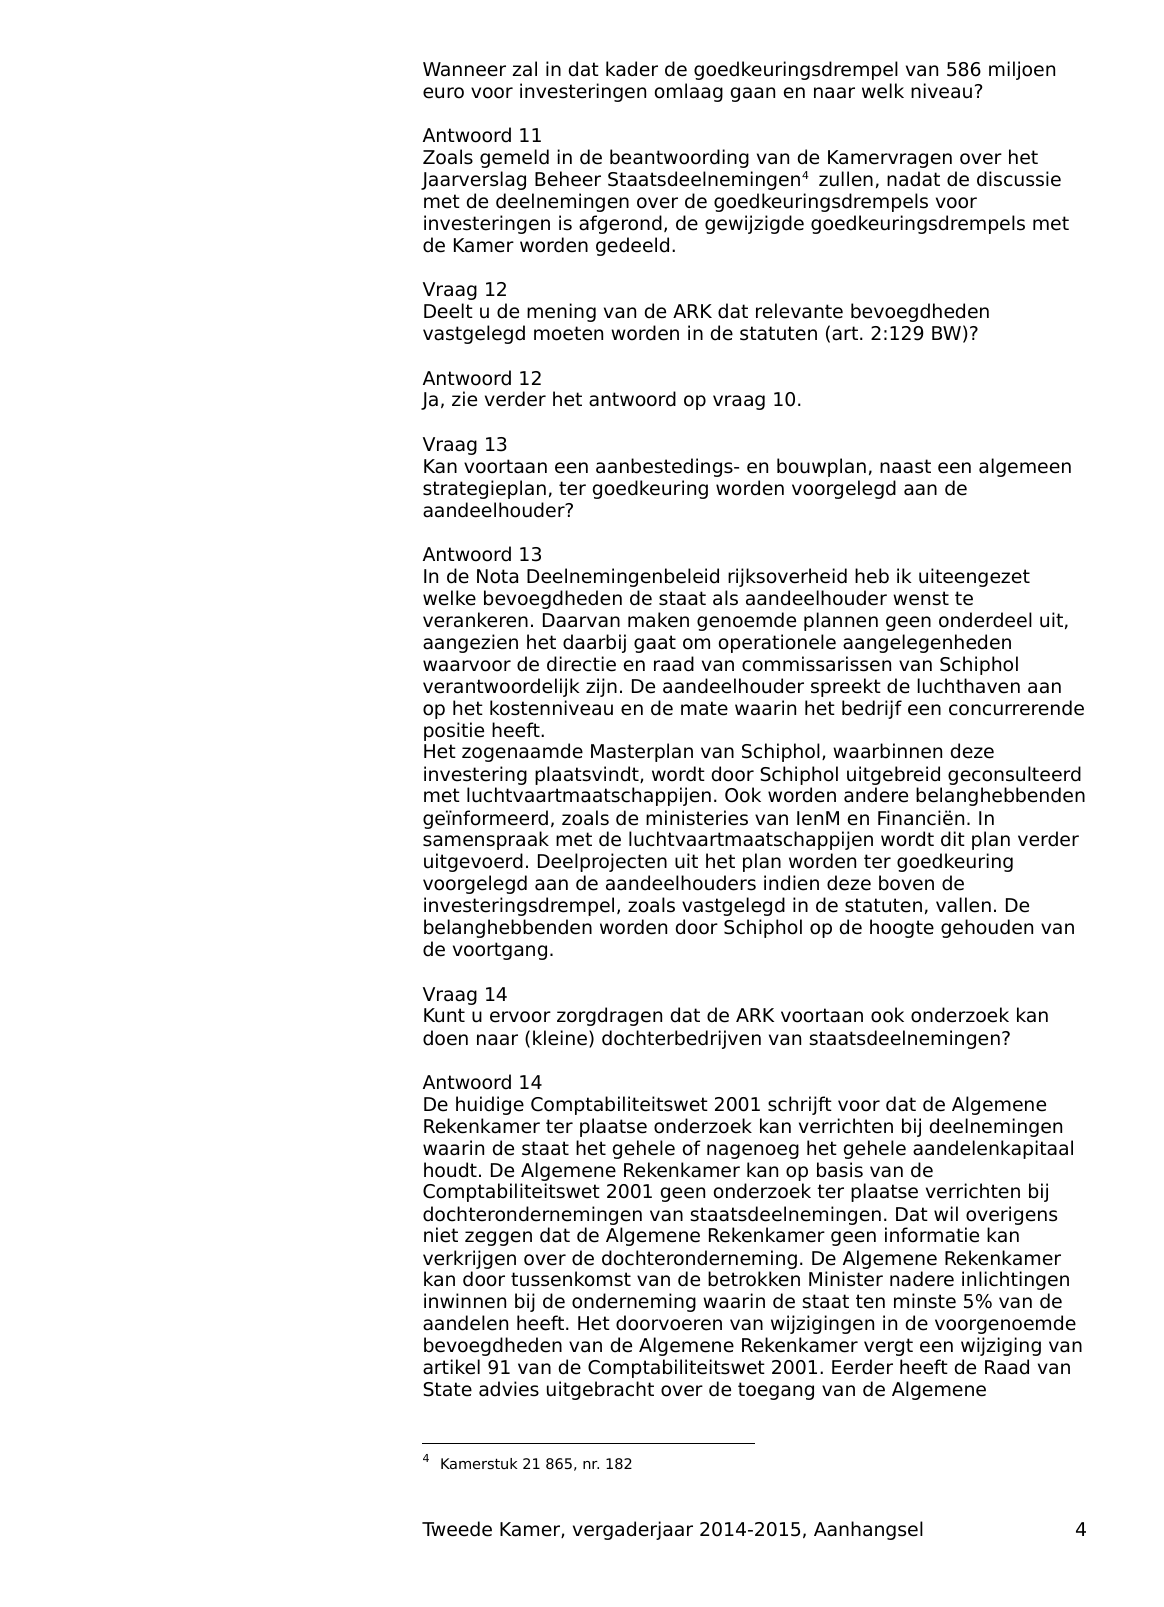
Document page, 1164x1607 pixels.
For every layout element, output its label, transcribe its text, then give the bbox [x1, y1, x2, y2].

text Ja, zie verder het antwoord op vraag 10. [422, 389, 1087, 411]
text Vraag 14 [422, 983, 1087, 1005]
text De huidige Comptabiliteitswet 2001 schrijft voor dat de Algemene Rekenkamer ter plaatse onderzoek kan verrichten bij deelnemingen waarin de staat het gehele of nagenoeg het gehele aandelenkapitaal houdt. De Algemene Rekenkamer kan op basis van de Comptabiliteitswet 2001 geen onderzoek ter plaatse verrichten bij dochterondernemingen van staatsdeelnemingen. Dat wil overigens niet zeggen dat de Algemene Rekenkamer geen informatie kan verkrijgen over de dochteronderneming. De Algemene Rekenkamer kan door tussenkomst van de betrokken Minister nadere inlichtingen inwinnen bij de onderneming waarin de staat ten minste 5% van de aandelen heeft. Het doorvoeren van wijzigingen in de voorgenoemde bevoegdheden van de Algemene Rekenkamer vergt een wijziging van artikel 91 van de Comptabiliteitswet 2001. Eerder heeft de Raad van State advies uitgebracht over de toegang van de Algemene [422, 1093, 1087, 1401]
text Vraag 13 [422, 433, 1087, 456]
text Kunt u ervoor zorgdragen dat de ARK voortaan ook onderzoek kan doen naar (kleine) dochterbedrijven van staatsdeelnemingen? [422, 1005, 1087, 1049]
text Kamerstuk 21 865, nr. 182 [422, 1452, 1087, 1474]
text Vraag 12 [422, 279, 1087, 301]
text Het zogenaamde Masterplan van Schiphol, waarbinnen deze investering plaatsvindt, wordt door Schiphol uitgebreid geconsulteerd met luchtvaartmaatschappijen. Ook worden andere belanghebbenden geïnformeerd, zoals de ministeries van IenM en Financiën. In samenspraak met de luchtvaartmaatschappijen wordt dit plan verder uitgevoerd. Deelprojecten uit het plan worden ter goedkeuring voorgelegd aan de aandeelhouders indien deze boven de investeringsdrempel, zoals vastgelegd in de statuten, vallen. De belanghebbenden worden door Schiphol op de hoogte gehouden van de voortgang. [422, 741, 1087, 961]
text In de Nota Deelnemingenbeleid rijksoverheid heb ik uiteengezet welke bevoegdheden de staat als aandeelhouder wenst te verankeren. Daarvan maken genoemde plannen geen onderdeel uit, aangezien het daarbij gaat om operationele aangelegenheden waarvoor de directie en raad van commissarissen van Schiphol verantwoordelijk zijn. De aandeelhouder spreekt de luchthaven aan op het kostenniveau en de mate waarin het bedrijf een concurrerende positie heeft. [422, 566, 1087, 741]
text Antwoord 14 [422, 1072, 1087, 1093]
text Deelt u de mening van de ARK dat relevante bevoegdheden vastgelegd moeten worden in de statuten (art. 2:129 BW)? [422, 301, 1087, 345]
text Wanneer zal in dat kader de goedkeuringsdrempel van 586 miljoen euro voor investeringen omlaag gaan en naar welk niveau? [422, 59, 1087, 103]
text Kan voortaan een aanbestedings- en bouwplan, naast een algemeen strategieplan, ter goedkeuring worden voorgelegd aan de aandeelhouder? [422, 456, 1087, 521]
text Antwoord 12 [422, 367, 1087, 389]
text Antwoord 13 [422, 544, 1087, 566]
text Antwoord 11 [422, 125, 1087, 147]
text Zoals gemeld in de beantwoording van de Kamervragen over het Jaarverslag Beheer Staatsdeelnemingen zullen, nadat de discussie met de deelnemingen over de goedkeuringsdrempels voor investeringen is afgerond, de gewijzigde goedkeuringsdrempels met de Kamer worden gedeeld. [422, 147, 1087, 257]
